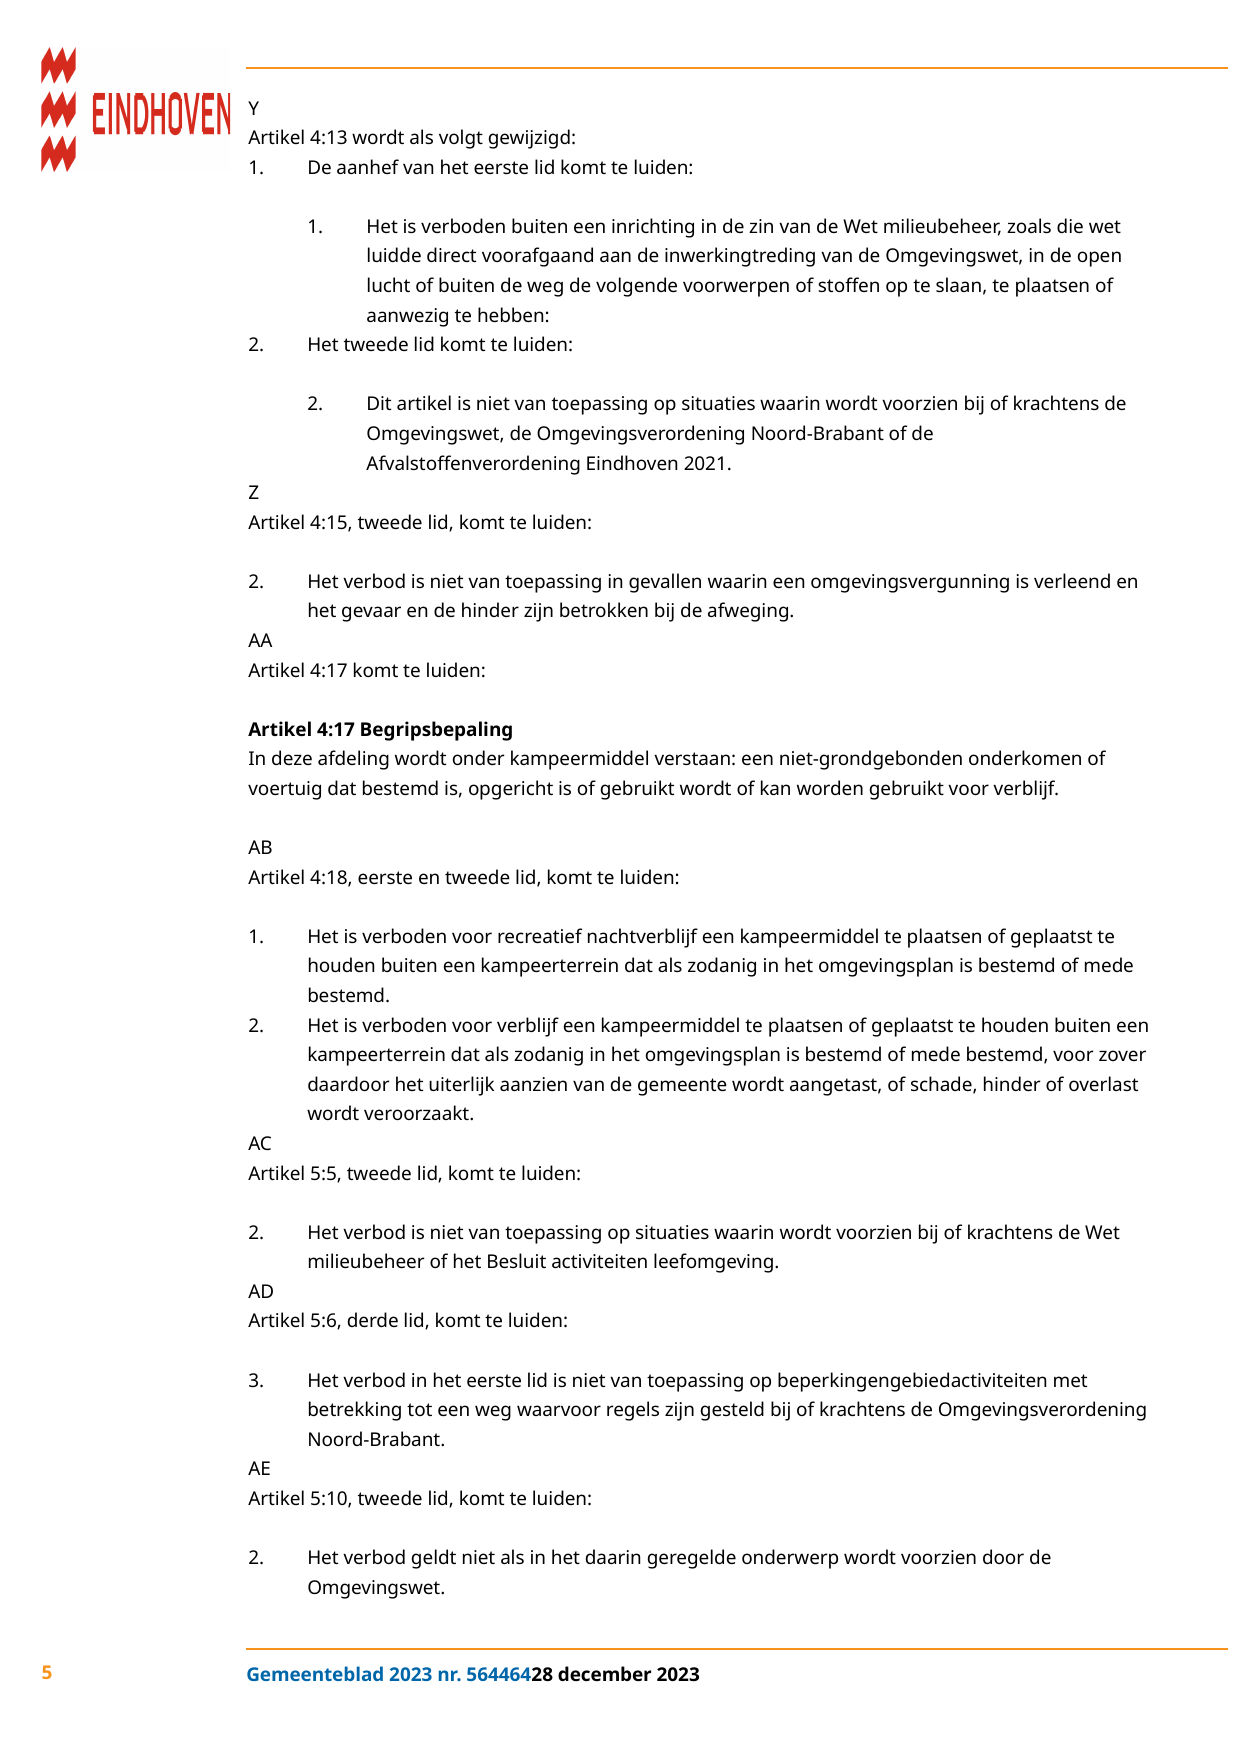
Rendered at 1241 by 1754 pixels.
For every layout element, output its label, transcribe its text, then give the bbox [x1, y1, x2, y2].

list Het is verboden voor recreatief nachtverblijf een kampeermiddel te plaatsen of geplaatst te houden buiten een kampeerterrein dat als zodanig in het omgevingsplan is bestemd of mede bestemd. [248, 923, 1152, 1008]
text In deze afdeling wordt onder kampeermiddel verstaan: een niet-grondgebonden onderkomen of voertuig dat bestemd is, opgericht is of gebruikt wordt of kan worden gebruikt voor verblijf. [248, 746, 1152, 801]
list Het is verboden voor verblijf een kampeermiddel te plaatsen of geplaatst te houden buiten een kampeerterrein dat als zodanig in het omgevingsplan is bestemd of mede bestemd, voor zover daardoor het uiterlijk aanzien van de gemeente wordt aangetast, of schade, hinder of overlast wordt veroorzaakt. [248, 1012, 1152, 1126]
text AC [248, 1130, 1152, 1156]
text Artikel 4:17 komt te luiden: [248, 657, 1152, 683]
text Y [248, 95, 1152, 121]
text AB [248, 834, 1152, 860]
text Artikel 5:5, tweede lid, komt te luiden: [248, 1160, 1152, 1186]
list De aanhef van het eerste lid komt te luiden: [248, 154, 1152, 180]
text Artikel 4:17 Begripsbepaling [248, 716, 1152, 742]
text AD [248, 1278, 1152, 1304]
list Dit artikel is niet van toepassing op situaties waarin wordt voorzien bij of krachtens de Omgevingswet, de Omgevingsverordening Noord-Brabant of de Afvalstoffenverordening Eindhoven 2021. [307, 391, 1152, 476]
text Artikel 4:13 wordt als volgt gewijzigd: [248, 124, 1152, 150]
picture [41, 47, 231, 172]
list Het is verboden buiten een inrichting in de zin van de Wet milieubeheer, zoals die wet luidde direct voorafgaand aan de inwerkingtreding van de Omgevingswet, in de open lucht of buiten de weg de volgende voorwerpen of stoffen op te slaan, te plaatsen of aanwezig te hebben: [307, 213, 1152, 328]
text Artikel 5:10, tweede lid, komt te luiden: [248, 1485, 1152, 1511]
list Het verbod in het eerste lid is niet van toepassing op beperkingengebiedactiviteiten met betrekking tot een weg waarvoor regels zijn gesteld bij of krachtens de Omgevingsverordening Noord-Brabant. [248, 1367, 1152, 1452]
list Het tweede lid komt te luiden: [248, 331, 1152, 357]
text AE [248, 1456, 1152, 1481]
text AA [248, 627, 1152, 653]
list Het verbod geldt niet als in het daarin geregelde onderwerp wordt voorzien door de Omgevingswet. [248, 1544, 1152, 1600]
text Artikel 5:6, derde lid, komt te luiden: [248, 1308, 1152, 1333]
list Het verbod is niet van toepassing op situaties waarin wordt voorzien bij of krachtens de Wet milieubeheer of het Besluit activiteiten leefomgeving. [248, 1219, 1152, 1274]
list Het verbod is niet van toepassing in gevallen waarin een omgevingsvergunning is verleend en het gevaar en de hinder zijn betrokken bij de afweging. [248, 568, 1152, 623]
text Artikel 4:15, tweede lid, komt te luiden: [248, 509, 1152, 535]
text Z [248, 479, 1152, 505]
text Artikel 4:18, eerste en tweede lid, komt te luiden: [248, 864, 1152, 890]
